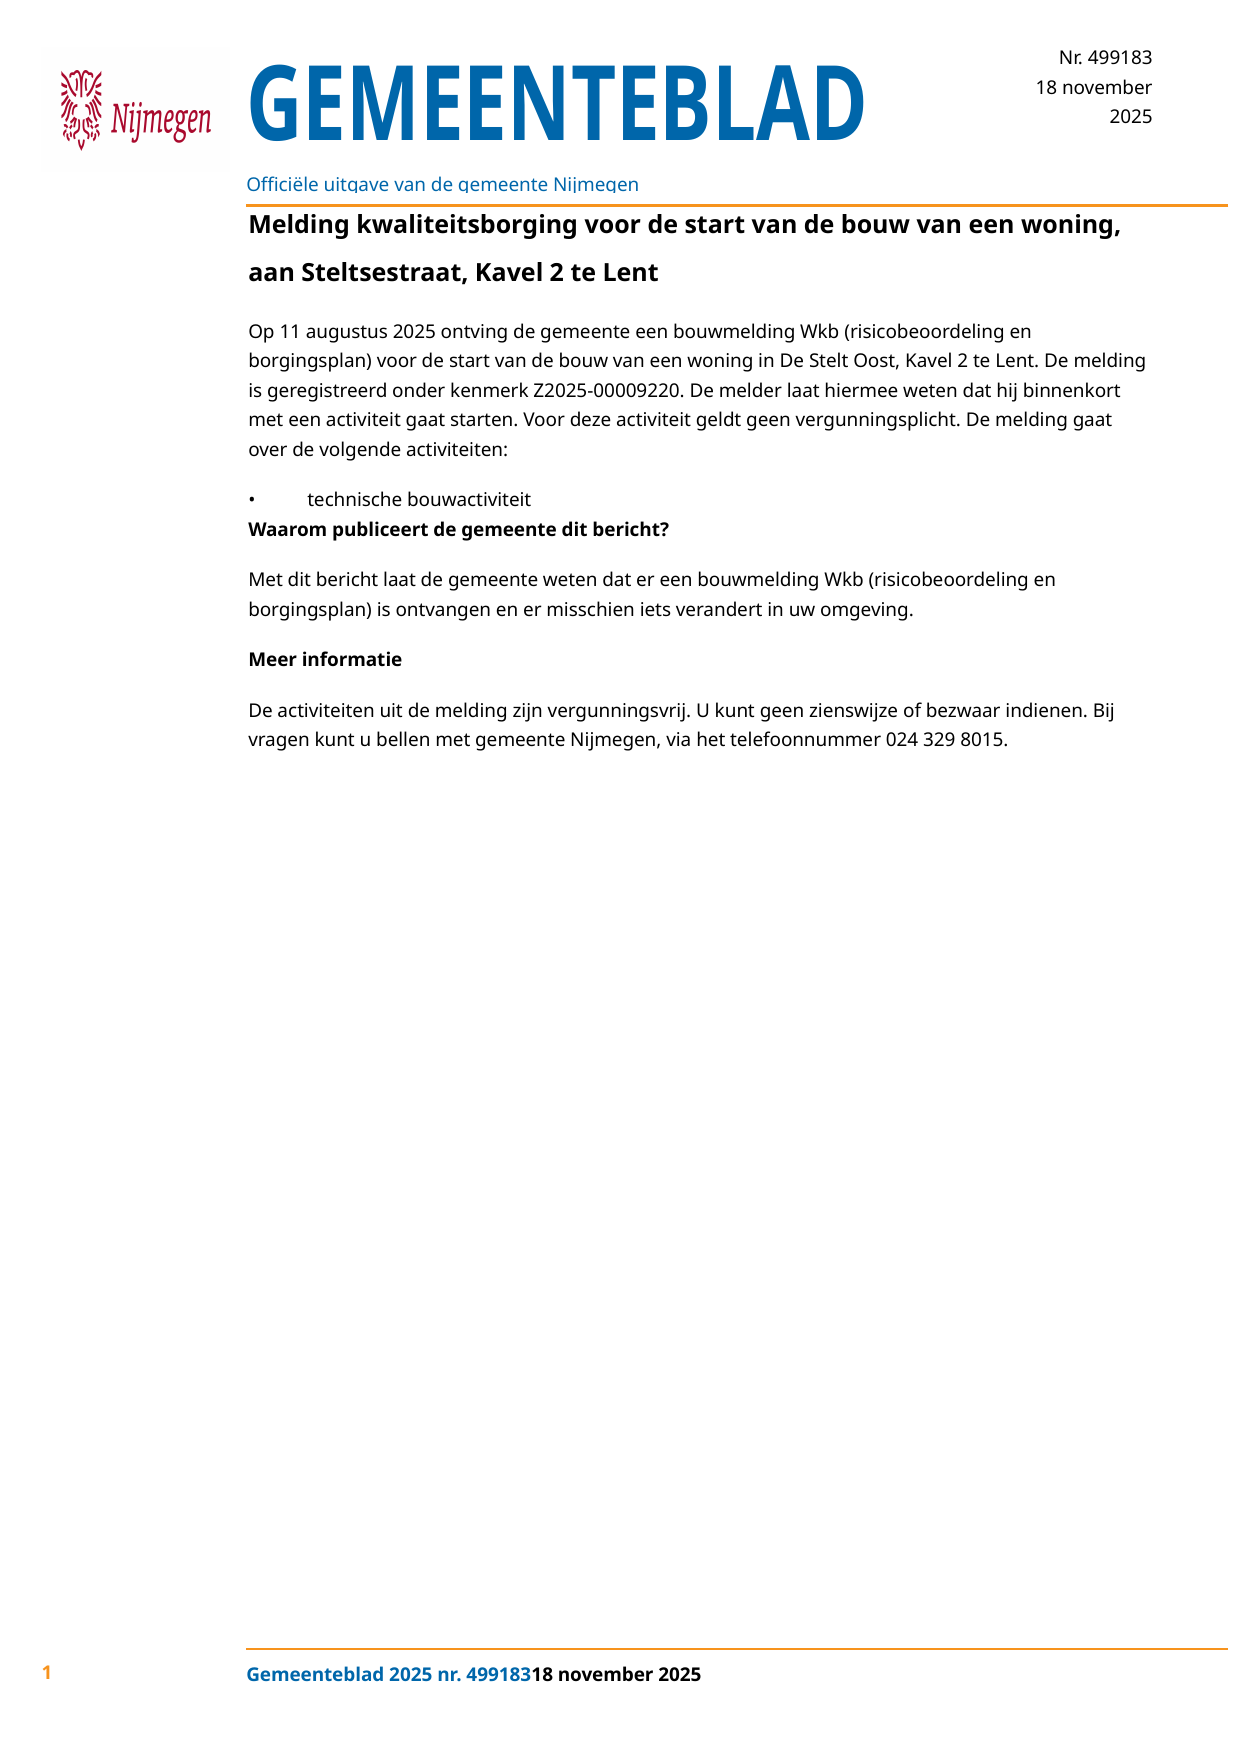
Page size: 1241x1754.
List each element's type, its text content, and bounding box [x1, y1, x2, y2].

text De activiteiten uit de melding zijn vergunningsvrij. U kunt geen zienswijze of bezwaar indienen. Bij vragen kunt u bellen met gemeente Nijmegen, via het telefoonnummer 024 329 8015. [248, 697, 1152, 752]
list technische bouwactiviteit [248, 487, 1152, 512]
picture [41, 47, 231, 172]
text Op 11 augustus 2025 ontving de gemeente een bouwmelding Wkb (risicobeoordeling en borgingsplan) voor de start van de bouw van een woning in De Stelt Oost, Kavel 2 te Lent. De melding is geregistreerd onder kenmerk Z2025-00009220. De melder laat hiermee weten dat hij binnenkort met een activiteit gaat starten. Voor deze activiteit geldt geen vergunningsplicht. De melding gaat over de volgende activiteiten: [248, 318, 1152, 462]
text Meer informatie [248, 647, 1152, 672]
text Met dit bericht laat de gemeente weten dat er een bouwmelding Wkb (risicobeoordeling en borgingsplan) is ontvangen en er misschien iets verandert in uw omgeving. [248, 567, 1152, 622]
text Melding kwaliteitsborging voor de start van de bouw van een woning, aan Steltsestraat, Kavel 2 te Lent [248, 207, 1152, 288]
text Waarom publiceert de gemeente dit bericht? [248, 516, 1152, 542]
